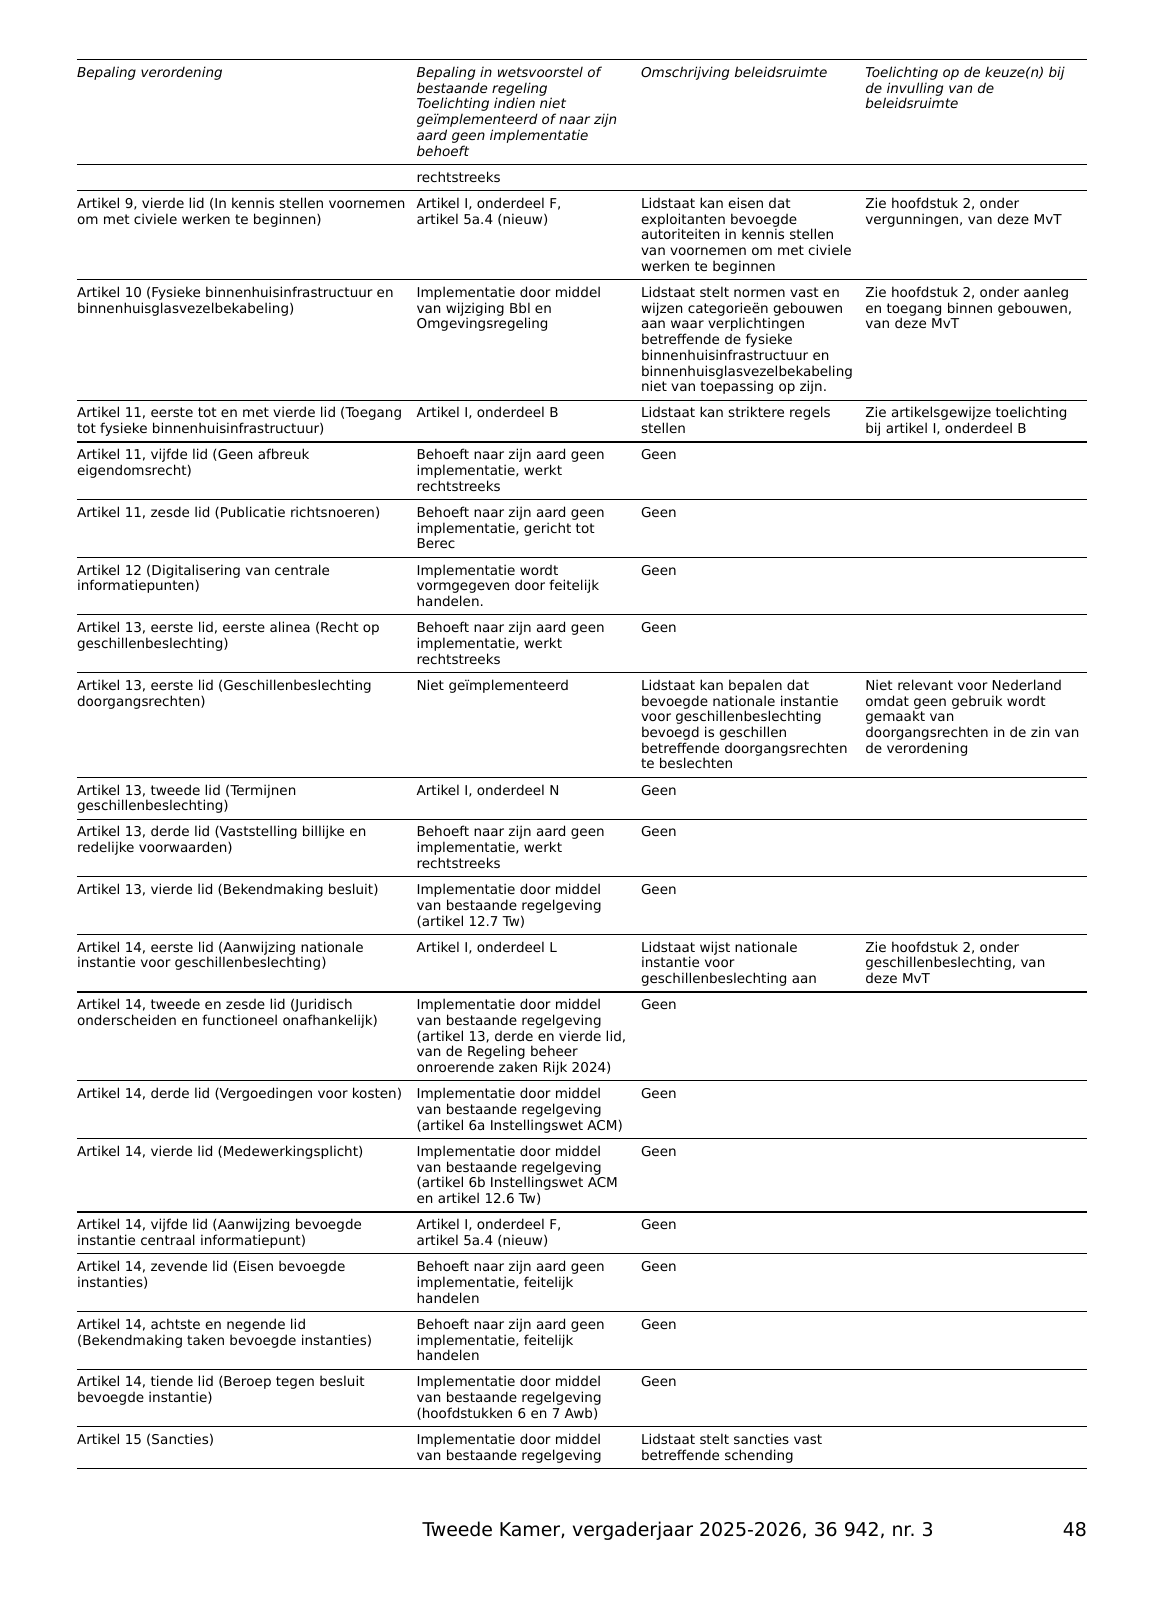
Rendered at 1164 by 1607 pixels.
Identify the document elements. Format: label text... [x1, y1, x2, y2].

table_cell Behoeft naar zijn aard geen implementatie, werkt rechtstreeks [410, 443, 635, 499]
table_cell Behoeft naar zijn aard geen implementatie, feitelijk handelen [410, 1254, 635, 1311]
table_cell Artikel I, onderdeel F, artikel 5a.4 (nieuw) [410, 191, 635, 279]
table_cell Zie hoofdstuk 2, onder geschillenbeslechting, van deze MvT [859, 935, 1087, 991]
table_cell [77, 165, 410, 190]
table_cell Artikel I, onderdeel B [410, 401, 635, 441]
table_cell Behoeft naar zijn aard geen implementatie, werkt rechtstreeks [410, 820, 635, 876]
table_cell Zie hoofdstuk 2, onder vergunningen, van deze MvT [859, 191, 1087, 279]
table_cell Artikel 14, vijfde lid (Aanwijzing bevoegde instantie centraal informatiepunt) [77, 1213, 410, 1253]
table_cell [859, 443, 1087, 499]
table_cell Artikel 13, vierde lid (Bekendmaking besluit) [77, 877, 410, 934]
table_cell Artikel 11, vijfde lid (Geen afbreuk eigendomsrecht) [77, 443, 410, 499]
table_cell Lidstaat wijst nationale instantie voor geschillenbeslechting aan [635, 935, 859, 991]
table_cell Artikel I, onderdeel L [410, 935, 635, 991]
table_cell [859, 558, 1087, 614]
table_cell Artikel 14, tiende lid (Beroep tegen besluit bevoegde instantie) [77, 1370, 410, 1426]
table_cell Geen [635, 1312, 859, 1368]
table_cell [859, 993, 1087, 1080]
table_cell Lidstaat stelt normen vast en wijzen categorieën gebouwen aan waar verplichtingen betreffende de fysieke binnenhuisinfrastructuur en binnenhuisglasvezelbekabeling niet van toepassing op zijn. [635, 280, 859, 399]
table_cell Implementatie door middel van bestaande regelgeving [410, 1427, 635, 1468]
table_cell [859, 1370, 1087, 1426]
table_cell Artikel I, onderdeel F, artikel 5a.4 (nieuw) [410, 1213, 635, 1253]
table_cell [859, 1139, 1087, 1211]
table_cell Geen [635, 1370, 859, 1426]
table_cell [859, 615, 1087, 672]
table_cell Implementatie door middel van bestaande regelgeving (hoofdstukken 6 en 7 Awb) [410, 1370, 635, 1426]
table_cell [859, 778, 1087, 818]
table_cell Artikel 14, zevende lid (Eisen bevoegde instanties) [77, 1254, 410, 1311]
table_cell Geen [635, 1081, 859, 1138]
table_cell Artikel 15 (Sancties) [77, 1427, 410, 1468]
table_header Bepaling verordening [77, 60, 410, 164]
table_cell Geen [635, 500, 859, 557]
table_cell Artikel 13, eerste lid, eerste alinea (Recht op geschillenbeslechting) [77, 615, 410, 672]
table_cell Behoeft naar zijn aard geen implementatie, werkt rechtstreeks [410, 615, 635, 672]
table_cell Geen [635, 820, 859, 876]
table_cell Zie artikelsgewijze toelichting bij artikel I, onderdeel B [859, 401, 1087, 441]
table_cell Behoeft naar zijn aard geen implementatie, gericht tot Berec [410, 500, 635, 557]
table_cell Artikel 14, eerste lid (Aanwijzing nationale instantie voor geschillenbeslechting) [77, 935, 410, 991]
table_cell Implementatie door middel van bestaande regelgeving (artikel 12.7 Tw) [410, 877, 635, 934]
table_cell [859, 1213, 1087, 1253]
table_cell Geen [635, 993, 859, 1080]
table_cell Artikel 13, derde lid (Vaststelling billijke en redelijke voorwaarden) [77, 820, 410, 876]
table_cell Artikel 11, eerste tot en met vierde lid (Toegang tot fysieke binnenhuisinfrastructuur) [77, 401, 410, 441]
table_cell Geen [635, 443, 859, 499]
table_cell Zie hoofdstuk 2, onder aanleg en toegang binnen gebouwen, van deze MvT [859, 280, 1087, 399]
table_cell [859, 1312, 1087, 1368]
table_cell [859, 820, 1087, 876]
table_cell Geen [635, 1213, 859, 1253]
table_cell Artikel 12 (Digitalisering van centrale informatiepunten) [77, 558, 410, 614]
table_cell [859, 500, 1087, 557]
table_cell [859, 1254, 1087, 1311]
table_cell Artikel 14, achtste en negende lid (Bekendmaking taken bevoegde instanties) [77, 1312, 410, 1368]
table_cell Lidstaat kan eisen dat exploitanten bevoegde autoriteiten in kennis stellen van voornemen om met civiele werken te beginnen [635, 191, 859, 279]
table_cell Artikel 11, zesde lid (Publicatie richtsnoeren) [77, 500, 410, 557]
table_cell Behoeft naar zijn aard geen implementatie, feitelijk handelen [410, 1312, 635, 1368]
table_cell Implementatie door middel van wijziging Bbl en Omgevingsregeling [410, 280, 635, 399]
table_header Omschrijving beleidsruimte [635, 60, 859, 164]
table_cell [635, 165, 859, 190]
table_cell Geen [635, 558, 859, 614]
table_cell Geen [635, 778, 859, 818]
table_cell Artikel I, onderdeel N [410, 778, 635, 818]
table_cell Artikel 13, tweede lid (Termijnen geschillenbeslechting) [77, 778, 410, 818]
table_cell Lidstaat stelt sancties vast betreffende schending [635, 1427, 859, 1468]
table_cell Lidstaat kan bepalen dat bevoegde nationale instantie voor geschillenbeslechting bevoegd is geschillen betreffende doorgangsrechten te beslechten [635, 673, 859, 777]
table_cell [859, 1427, 1087, 1468]
table_cell Implementatie door middel van bestaande regelgeving (artikel 13, derde en vierde lid, van de Regeling beheer onroerende zaken Rijk 2024) [410, 993, 635, 1080]
table_cell Artikel 9, vierde lid (In kennis stellen voornemen om met civiele werken te beginnen) [77, 191, 410, 279]
table_cell [859, 877, 1087, 934]
table_cell rechtstreeks [410, 165, 635, 190]
table_cell [859, 165, 1087, 190]
table_header Bepaling in wetsvoorstel of bestaande regeling Toelichting indien niet geïmplementeerd of naar zijn aard geen implementatie behoeft [410, 60, 635, 164]
table_cell [859, 1081, 1087, 1138]
table_cell Niet relevant voor Nederland omdat geen gebruik wordt gemaakt van doorgangsrechten in de zin van de verordening [859, 673, 1087, 777]
table_cell Artikel 14, tweede en zesde lid (Juridisch onderscheiden en functioneel onafhankelijk) [77, 993, 410, 1080]
table_cell Geen [635, 877, 859, 934]
table_cell Artikel 14, derde lid (Vergoedingen voor kosten) [77, 1081, 410, 1138]
table_cell Artikel 13, eerste lid (Geschillenbeslechting doorgangsrechten) [77, 673, 410, 777]
table_cell Implementatie door middel van bestaande regelgeving (artikel 6a Instellingswet ACM) [410, 1081, 635, 1138]
table_cell Geen [635, 1139, 859, 1211]
table_cell Artikel 14, vierde lid (Medewerkingsplicht) [77, 1139, 410, 1211]
table_cell Implementatie door middel van bestaande regelgeving (artikel 6b Instellingswet ACM en artikel 12.6 Tw) [410, 1139, 635, 1211]
table_cell Niet geïmplementeerd [410, 673, 635, 777]
table_cell Geen [635, 615, 859, 672]
table_header Toelichting op de keuze(n) bij de invulling van de beleidsruimte [859, 60, 1087, 164]
table_cell Artikel 10 (Fysieke binnenhuisinfrastructuur en binnenhuisglasvezelbekabeling) [77, 280, 410, 399]
table_cell Implementatie wordt vormgegeven door feitelijk handelen. [410, 558, 635, 614]
table_cell Lidstaat kan striktere regels stellen [635, 401, 859, 441]
table_cell Geen [635, 1254, 859, 1311]
